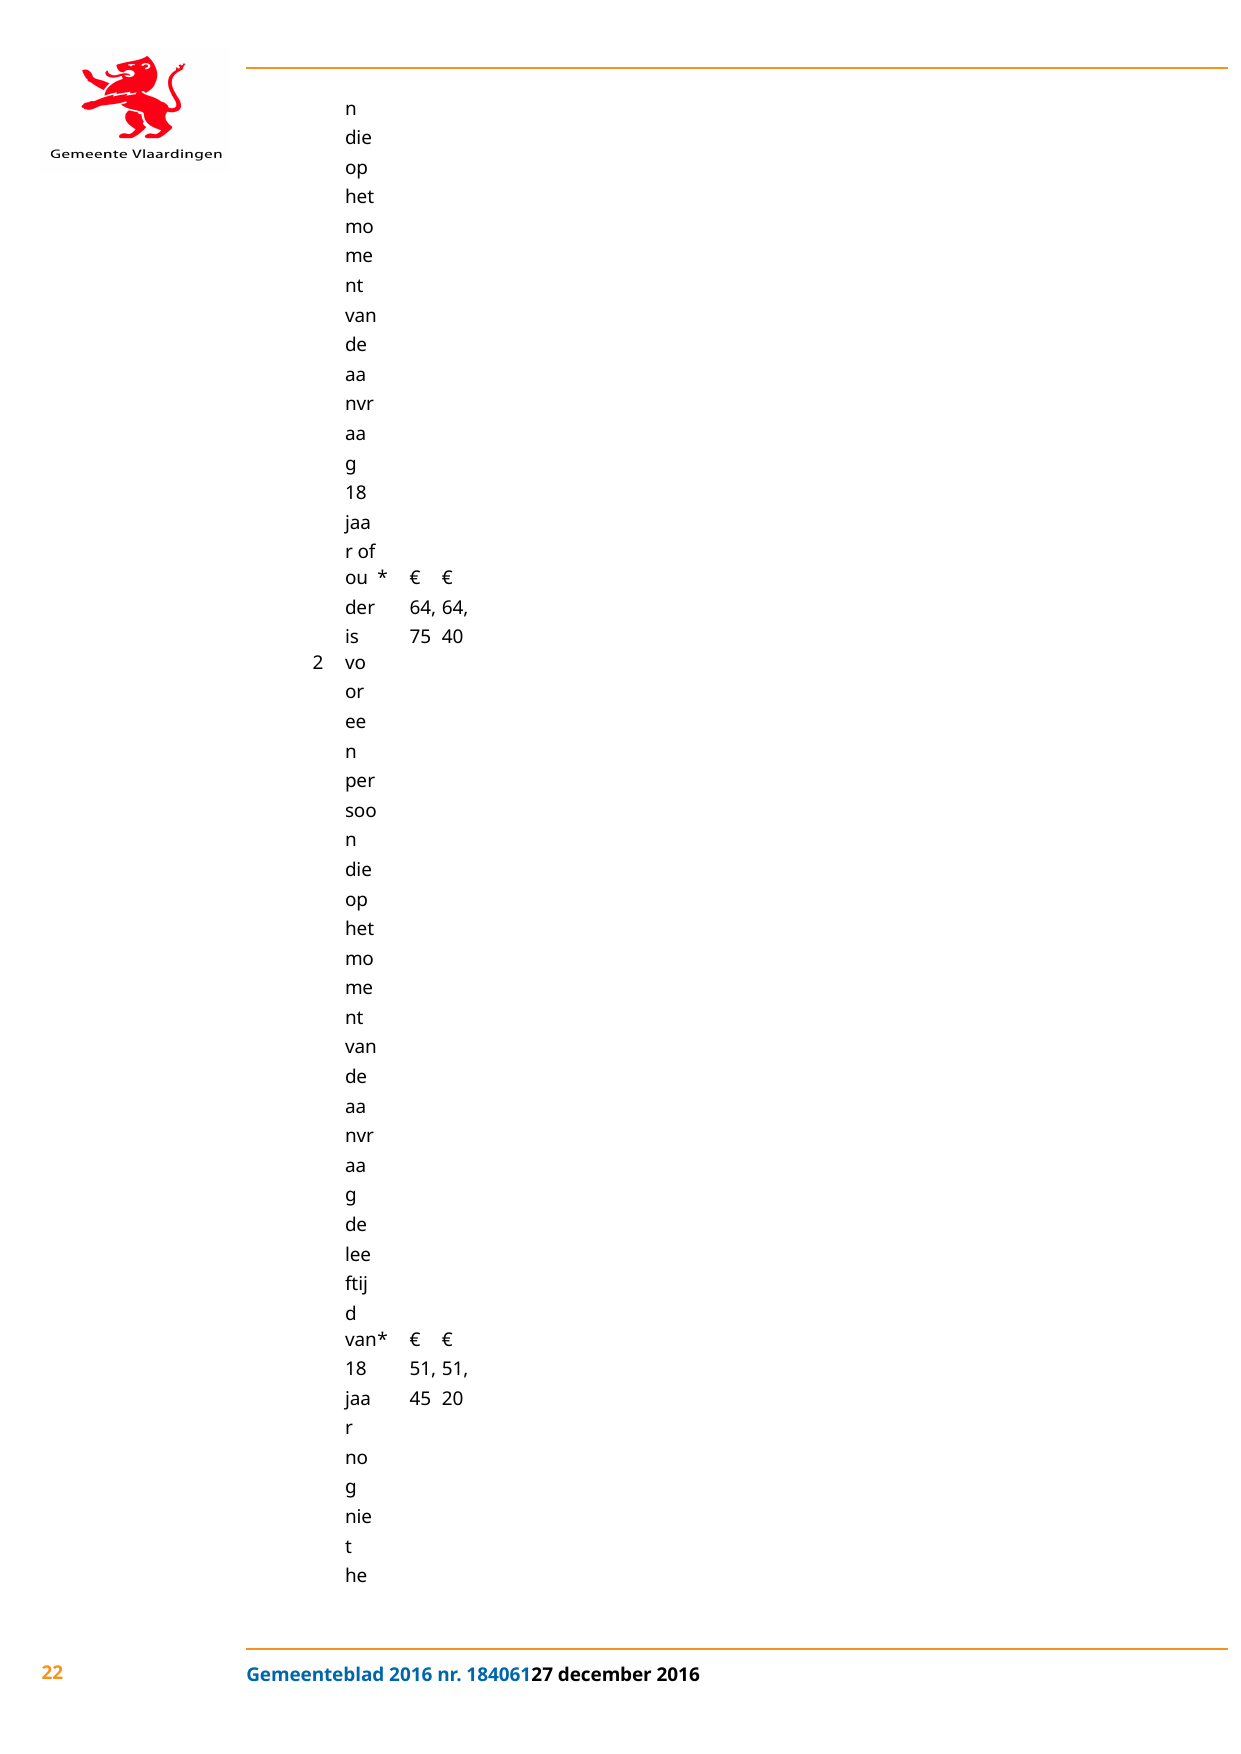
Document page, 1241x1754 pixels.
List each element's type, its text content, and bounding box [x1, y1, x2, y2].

table_cell [409, 649, 442, 1326]
table_cell [442, 95, 474, 564]
table_cell [313, 564, 345, 649]
table_cell [280, 95, 312, 564]
table_cell * [377, 564, 409, 649]
table_cell € 51,45 [409, 1326, 442, 1588]
table_cell [248, 564, 280, 649]
table_cell [280, 649, 312, 1326]
table_cell * [377, 1326, 409, 1588]
table_cell [248, 649, 280, 1326]
table_cell voor een persoon die op het moment van de aanvraag de leeftijd [345, 649, 377, 1326]
table_cell [409, 95, 442, 564]
table_cell 2 [313, 649, 345, 1326]
table_cell [313, 1326, 345, 1588]
table_cell [442, 649, 474, 1326]
table_cell € 64,40 [442, 564, 474, 649]
table_cell n die op het moment van de aanvraag 18 jaar of [345, 95, 377, 564]
table_cell van 18 jaar nog niet he [345, 1326, 377, 1588]
table_cell [248, 95, 280, 564]
table_cell € 64,75 [409, 564, 442, 649]
table_cell [377, 649, 409, 1326]
table_cell ouder is [345, 564, 377, 649]
table_cell [313, 95, 345, 564]
table_cell € 51,20 [442, 1326, 474, 1588]
table_cell [377, 95, 409, 564]
table_cell [248, 1326, 280, 1588]
table_cell [280, 1326, 312, 1588]
table_cell [280, 564, 312, 649]
picture [41, 47, 231, 172]
